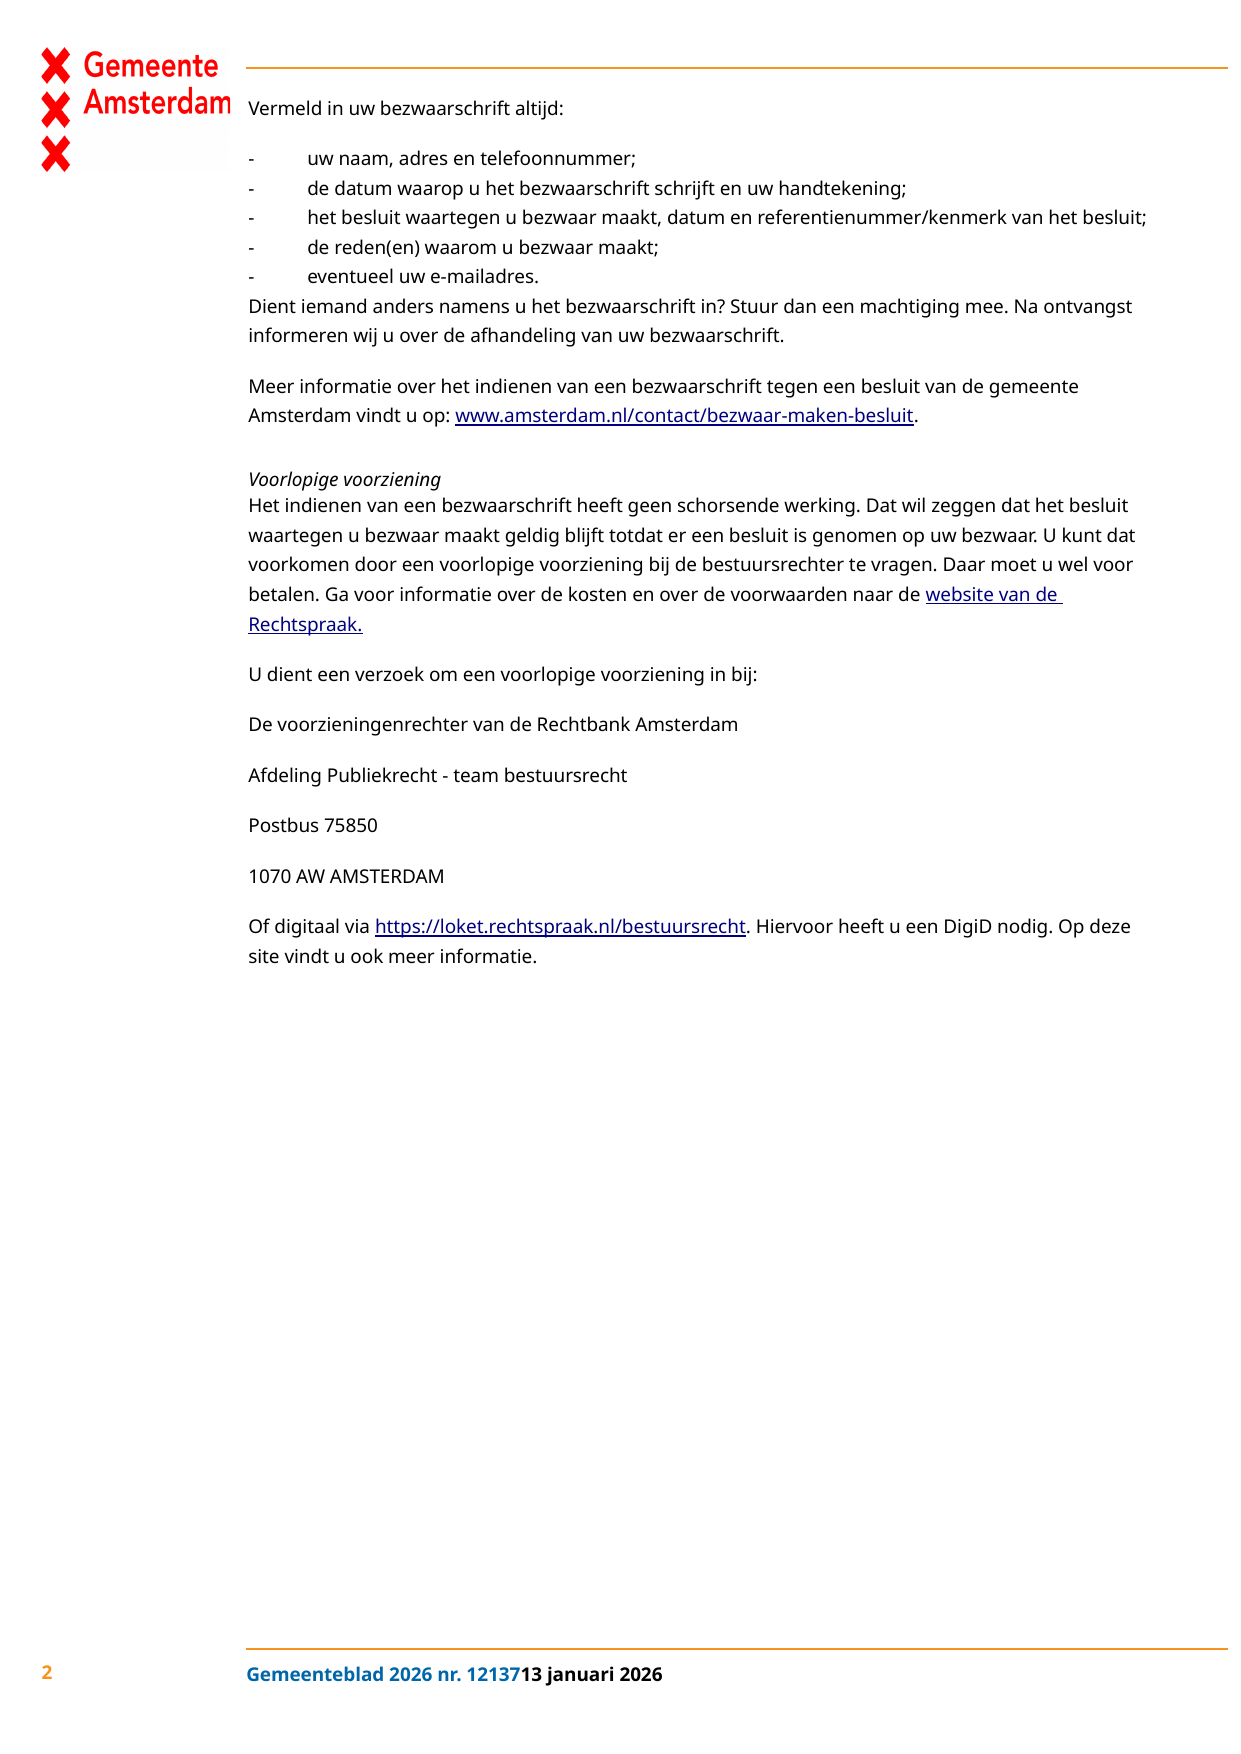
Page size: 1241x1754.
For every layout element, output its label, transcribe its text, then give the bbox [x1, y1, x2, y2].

text Vermeld in uw bezwaarschrift altijd: [248, 95, 1152, 121]
text Het indienen van een bezwaarschrift heeft geen schorsende werking. Dat wil zeggen dat het besluit waartegen u bezwaar maakt geldig blijft totdat er een besluit is genomen op uw bezwaar. U kunt dat voorkomen door een voorlopige voorziening bij de bestuursrechter te vragen. Daar moet u wel voor betalen. Ga voor informatie over de kosten en over de voorwaarden naar de website van de Rechtspraak. [248, 492, 1152, 636]
list de reden(en) waarom u bezwaar maakt; [248, 234, 1152, 260]
text Postbus 75850 [248, 812, 1152, 838]
list eventueel uw e-mailadres. [248, 263, 1152, 289]
text Meer informatie over het indienen van een bezwaarschrift tegen een besluit van de gemeente Amsterdam vindt u op: www.amsterdam.nl/contact/bezwaar-maken-besluit. [248, 373, 1152, 428]
picture [41, 47, 231, 172]
text Afdeling Publiekrecht - team bestuursrecht [248, 762, 1152, 788]
text Voorlopige voorziening [248, 467, 1152, 492]
list het besluit waartegen u bezwaar maakt, datum en referentienummer/kenmerk van het besluit; [248, 204, 1152, 230]
list de datum waarop u het bezwaarschrift schrijft en uw handtekening; [248, 175, 1152, 201]
text 1070 AW AMSTERDAM [248, 863, 1152, 888]
list uw naam, adres en telefoonnummer; [248, 145, 1152, 171]
text U dient een verzoek om een voorlopige voorziening in bij: [248, 661, 1152, 687]
text Of digitaal via https://loket.rechtspraak.nl/bestuursrecht. Hiervoor heeft u een DigiD nodig. Op deze site vindt u ook meer informatie. [248, 913, 1152, 968]
text Dient iemand anders namens u het bezwaarschrift in? Stuur dan een machtiging mee. Na ontvangst informeren wij u over de afhandeling van uw bezwaarschrift. [248, 293, 1152, 348]
text De voorzieningenrechter van de Rechtbank Amsterdam [248, 712, 1152, 737]
